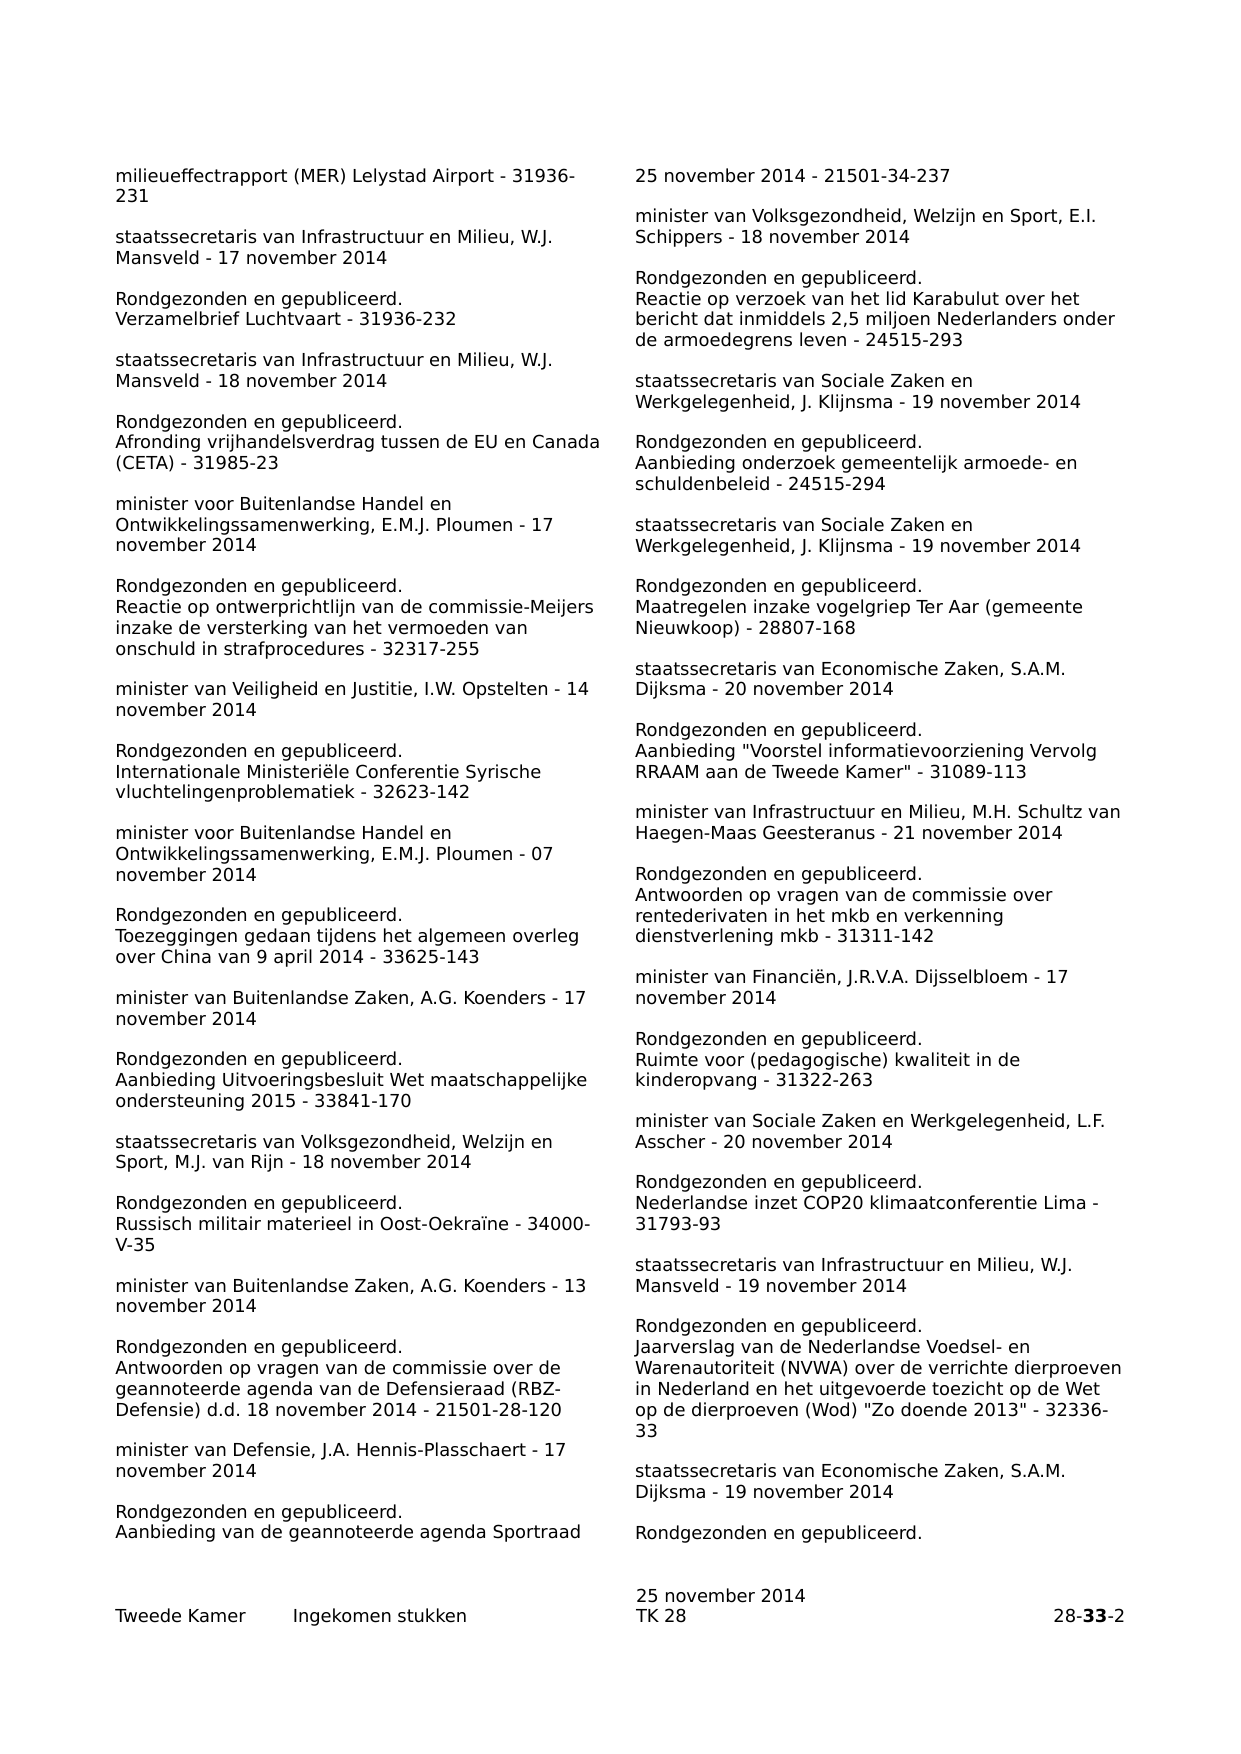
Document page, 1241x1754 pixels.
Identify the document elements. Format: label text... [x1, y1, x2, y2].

text Russisch militair materieel in Oost-Oekraïne - 34000-V-35 [115, 1214, 605, 1255]
text 25 november 2014 - 21501-34-237 [635, 165, 1125, 186]
text staatssecretaris van Infrastructuur en Milieu, W.J. Mansveld - 18 november 2014 [115, 350, 605, 391]
text Rondgezonden en gepubliceerd. [115, 741, 605, 761]
text minister van Buitenlandse Zaken, A.G. Koenders - 13 november 2014 [115, 1275, 605, 1317]
text staatssecretaris van Sociale Zaken en Werkgelegenheid, J. Klijnsma - 19 november 2014 [635, 515, 1125, 556]
text Aanbieding van de geannoteerde agenda Sportraad [115, 1522, 605, 1543]
text minister voor Buitenlandse Handel en Ontwikkelingssamenwerking, E.M.J. Ploumen - 17 november 2014 [115, 494, 605, 556]
text Jaarverslag van de Nederlandse Voedsel- en Warenautoriteit (NVWA) over de verrichte dierproeven in Nederland en het uitgevoerde toezicht op de Wet op de dierproeven (Wod) "Zo doende 2013" - 32336-33 [635, 1337, 1125, 1441]
text minister van Veiligheid en Justitie, I.W. Opstelten - 14 november 2014 [115, 679, 605, 721]
text Rondgezonden en gepubliceerd. [635, 720, 1125, 741]
text staatssecretaris van Volksgezondheid, Welzijn en Sport, M.J. van Rijn - 18 november 2014 [115, 1132, 605, 1173]
text Rondgezonden en gepubliceerd. [115, 1193, 605, 1214]
text Toezeggingen gedaan tijdens het algemeen overleg over China van 9 april 2014 - 33625-143 [115, 926, 605, 968]
text minister van Defensie, J.A. Hennis-Plasschaert - 17 november 2014 [115, 1440, 605, 1482]
text minister van Financiën, J.R.V.A. Dijsselbloem - 17 november 2014 [635, 967, 1125, 1008]
text Rondgezonden en gepubliceerd. [635, 1523, 1125, 1543]
text milieueffectrapport (MER) Lelystad Airport - 31936-231 [115, 165, 605, 207]
text minister van Volksgezondheid, Welzijn en Sport, E.I. Schippers - 18 november 2014 [635, 206, 1125, 248]
text minister voor Buitenlandse Handel en Ontwikkelingssamenwerking, E.M.J. Ploumen - 07 november 2014 [115, 823, 605, 885]
text Rondgezonden en gepubliceerd. [115, 1502, 605, 1522]
text minister van Buitenlandse Zaken, A.G. Koenders - 17 november 2014 [115, 988, 605, 1029]
text Internationale Ministeriële Conferentie Syrische vluchtelingenproblematiek - 32623-142 [115, 761, 605, 803]
text staatssecretaris van Infrastructuur en Milieu, W.J. Mansveld - 17 november 2014 [115, 227, 605, 268]
text staatssecretaris van Economische Zaken, S.A.M. Dijksma - 19 november 2014 [635, 1461, 1125, 1503]
text Aanbieding Uitvoeringsbesluit Wet maatschappelijke ondersteuning 2015 - 33841-170 [115, 1070, 605, 1112]
text Rondgezonden en gepubliceerd. [635, 576, 1125, 597]
text Aanbieding onderzoek gemeentelijk armoede- en schuldenbeleid - 24515-294 [635, 453, 1125, 495]
text Maatregelen inzake vogelgriep Ter Aar (gemeente Nieuwkoop) - 28807-168 [635, 597, 1125, 638]
text minister van Sociale Zaken en Werkgelegenheid, L.F. Asscher - 20 november 2014 [635, 1111, 1125, 1152]
text staatssecretaris van Infrastructuur en Milieu, W.J. Mansveld - 19 november 2014 [635, 1255, 1125, 1296]
text staatssecretaris van Sociale Zaken en Werkgelegenheid, J. Klijnsma - 19 november 2014 [635, 371, 1125, 412]
text Rondgezonden en gepubliceerd. [115, 905, 605, 926]
text Rondgezonden en gepubliceerd. [115, 411, 605, 432]
text Rondgezonden en gepubliceerd. [115, 576, 605, 597]
text Rondgezonden en gepubliceerd. [635, 432, 1125, 453]
text Rondgezonden en gepubliceerd. [635, 1172, 1125, 1193]
text Rondgezonden en gepubliceerd. [115, 1337, 605, 1358]
text Aanbieding "Voorstel informatievoorziening Vervolg RRAAM aan de Tweede Kamer" - 31089-113 [635, 741, 1125, 782]
text Rondgezonden en gepubliceerd. [635, 1028, 1125, 1049]
text Reactie op verzoek van het lid Karabulut over het bericht dat inmiddels 2,5 miljoen Nederlanders onder de armoedegrens leven - 24515-293 [635, 288, 1125, 351]
text Rondgezonden en gepubliceerd. [635, 1316, 1125, 1337]
text Antwoorden op vragen van de commissie over de geannoteerde agenda van de Defensieraad (RBZ-Defensie) d.d. 18 november 2014 - 21501-28-120 [115, 1358, 605, 1420]
text Rondgezonden en gepubliceerd. [115, 1049, 605, 1070]
text Verzamelbrief Luchtvaart - 31936-232 [115, 309, 605, 330]
text Ruimte voor (pedagogische) kwaliteit in de kinderopvang - 31322-263 [635, 1049, 1125, 1091]
text minister van Infrastructuur en Milieu, M.H. Schultz van Haegen-Maas Geesteranus - 21 november 2014 [635, 802, 1125, 844]
text staatssecretaris van Economische Zaken, S.A.M. Dijksma - 20 november 2014 [635, 658, 1125, 700]
text Rondgezonden en gepubliceerd. [635, 268, 1125, 288]
text Antwoorden op vragen van de commissie over rentederivaten in het mkb en verkenning dienstverlening mkb - 31311-142 [635, 884, 1125, 947]
text Rondgezonden en gepubliceerd. [115, 288, 605, 309]
text Afronding vrijhandelsverdrag tussen de EU en Canada (CETA) - 31985-23 [115, 432, 605, 474]
text Reactie op ontwerprichtlijn van de commissie-Meijers inzake de versterking van het vermoeden van onschuld in strafprocedures - 32317-255 [115, 597, 605, 659]
text Rondgezonden en gepubliceerd. [635, 864, 1125, 884]
text Nederlandse inzet COP20 klimaatconferentie Lima - 31793-93 [635, 1193, 1125, 1235]
